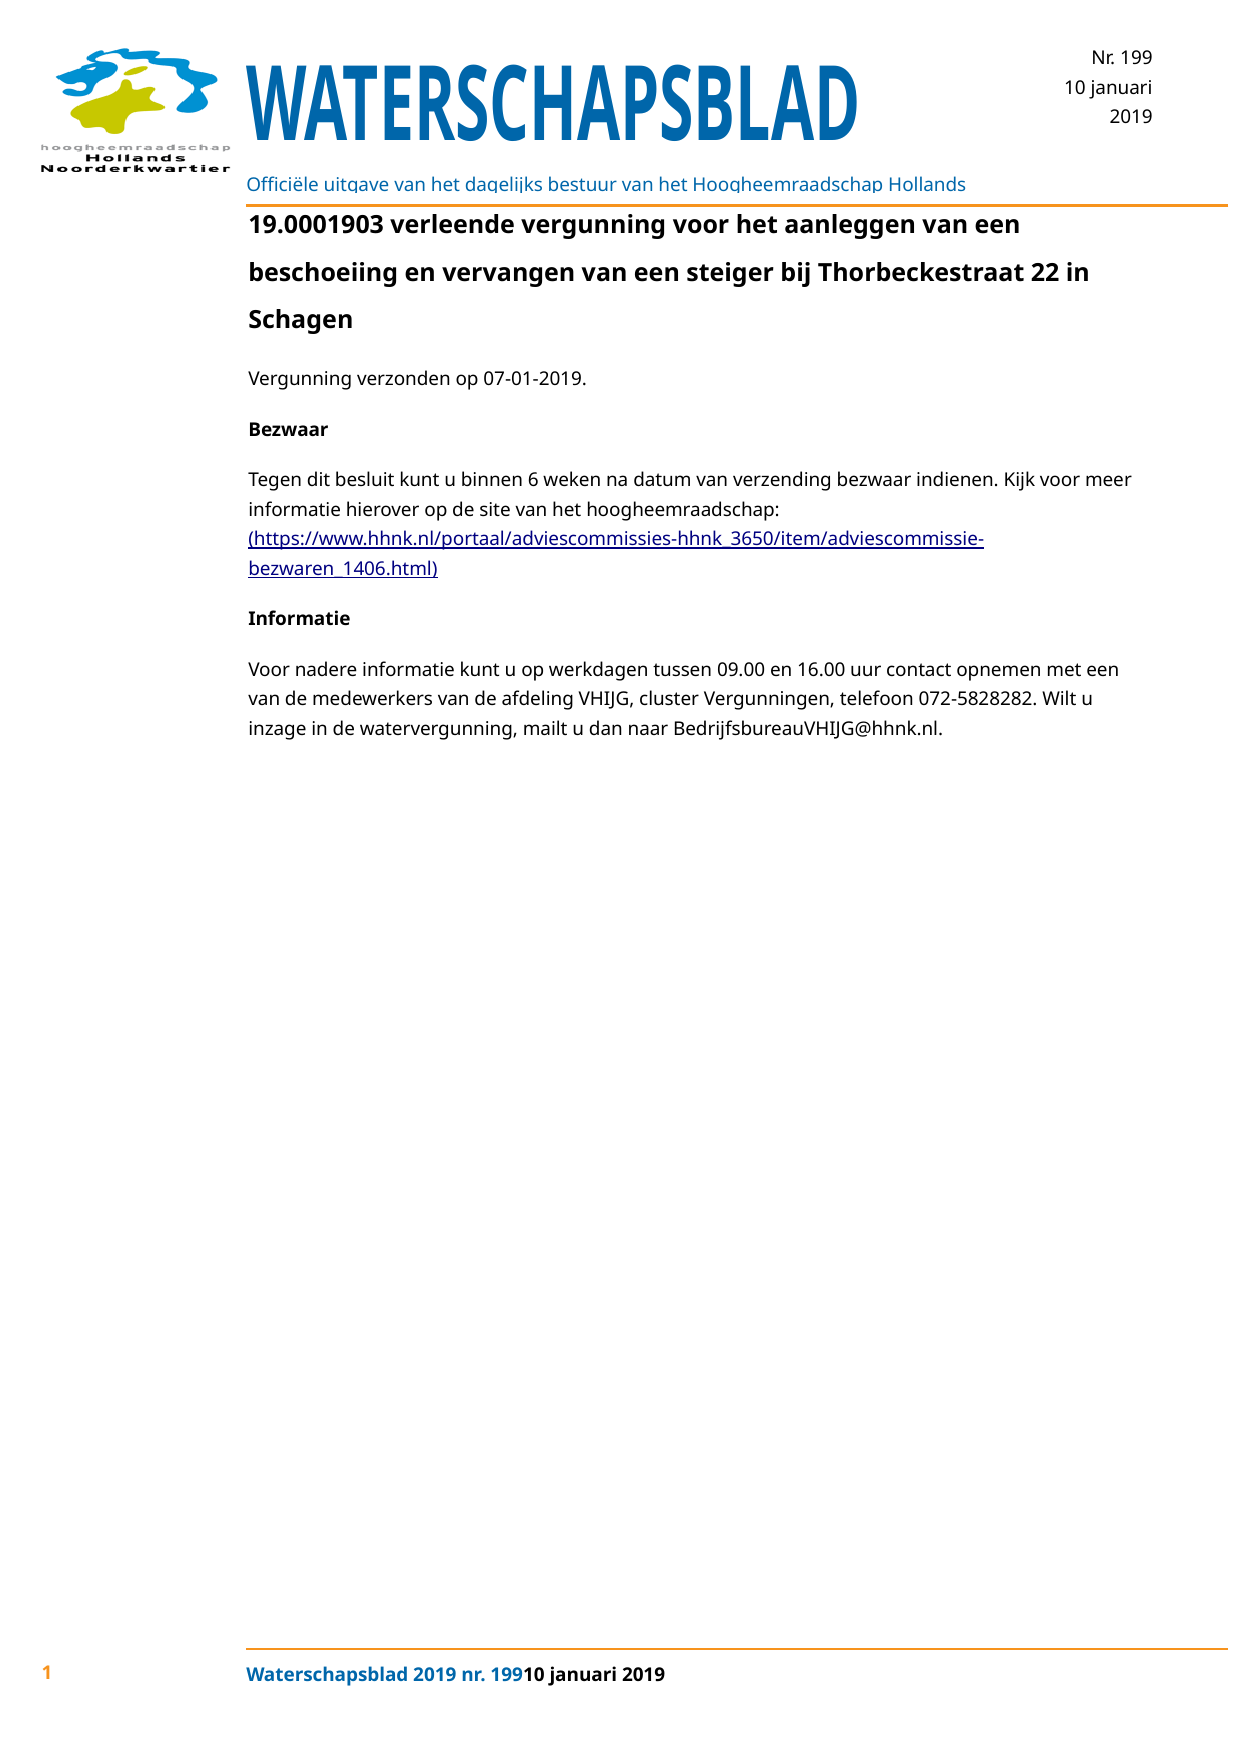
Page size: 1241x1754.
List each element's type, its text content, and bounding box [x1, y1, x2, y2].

picture [41, 47, 231, 172]
text Vergunning verzonden op 07-01-2019. [248, 366, 1152, 391]
text Informatie [248, 606, 1152, 631]
text Bezwaar [248, 416, 1152, 442]
text 19.0001903 verleende vergunning voor het aanleggen van een beschoeiing en vervangen van een steiger bij Thorbeckestraat 22 in Schagen [248, 207, 1152, 336]
text Voor nadere informatie kunt u op werkdagen tussen 09.00 en 16.00 uur contact opnemen met een van de medewerkers van de afdeling VHIJG, cluster Vergunningen, telefoon 072-5828282. Wilt u inzage in de watervergunning, mailt u dan naar BedrijfsbureauVHIJG@hhnk.nl. [248, 656, 1152, 741]
text Tegen dit besluit kunt u binnen 6 weken na datum van verzending bezwaar indienen. Kijk voor meer informatie hierover op de site van het hoogheemraadschap: (https://www.hhnk.nl/portaal/adviescommissies-hhnk_3650/item/adviescommissie-bezwaren_1406.html) [248, 466, 1152, 581]
